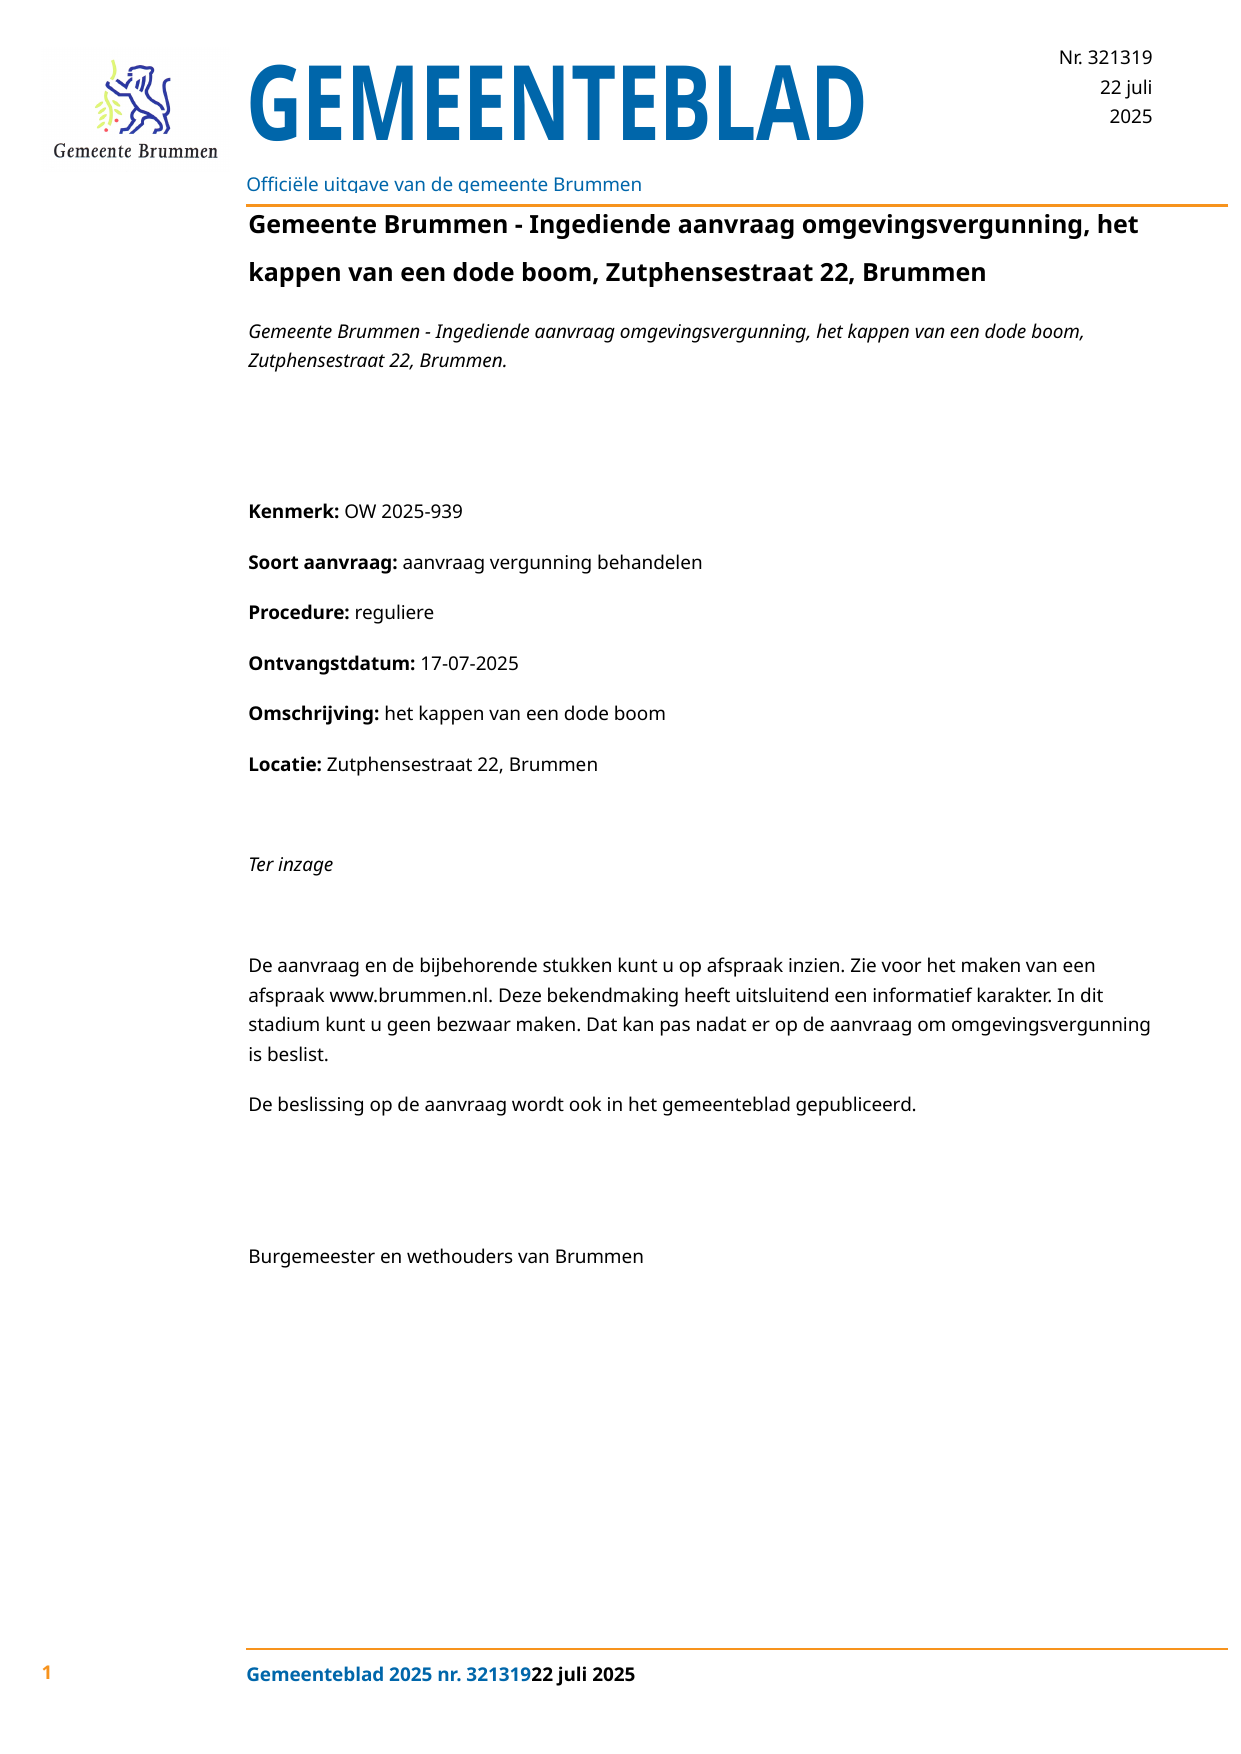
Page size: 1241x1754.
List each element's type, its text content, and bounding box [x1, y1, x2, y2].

text De beslissing op de aanvraag wordt ook in het gemeenteblad gepubliceerd. [248, 1092, 1152, 1117]
text Procedure: reguliere [248, 599, 1152, 625]
text Soort aanvraag: aanvraag vergunning behandelen [248, 549, 1152, 575]
text Locatie: Zutphensestraat 22, Brummen [248, 751, 1152, 777]
text De aanvraag en de bijbehorende stukken kunt u op afspraak inzien. Zie voor het maken van een afspraak www.brummen.nl. Deze bekendmaking heeft uitsluitend een informatief karakter. In dit stadium kunt u geen bezwaar maken. Dat kan pas nadat er op de aanvraag om omgevingsvergunning is beslist. [248, 952, 1152, 1067]
text Ter inzage [248, 852, 1152, 877]
text Ontvangstdatum: 17-07-2025 [248, 650, 1152, 676]
text Kenmerk: OW 2025-939 [248, 499, 1152, 524]
text Omschrijving: het kappen van een dode boom [248, 700, 1152, 726]
text Gemeente Brummen - Ingediende aanvraag omgevingsvergunning, het kappen van een dode boom, Zutphensestraat 22, Brummen [248, 207, 1152, 288]
picture [41, 47, 231, 172]
text Burgemeester en wethouders van Brummen [248, 1243, 1152, 1269]
text Gemeente Brummen - Ingediende aanvraag omgevingsvergunning, het kappen van een dode boom, Zutphensestraat 22, Brummen. [248, 318, 1152, 373]
